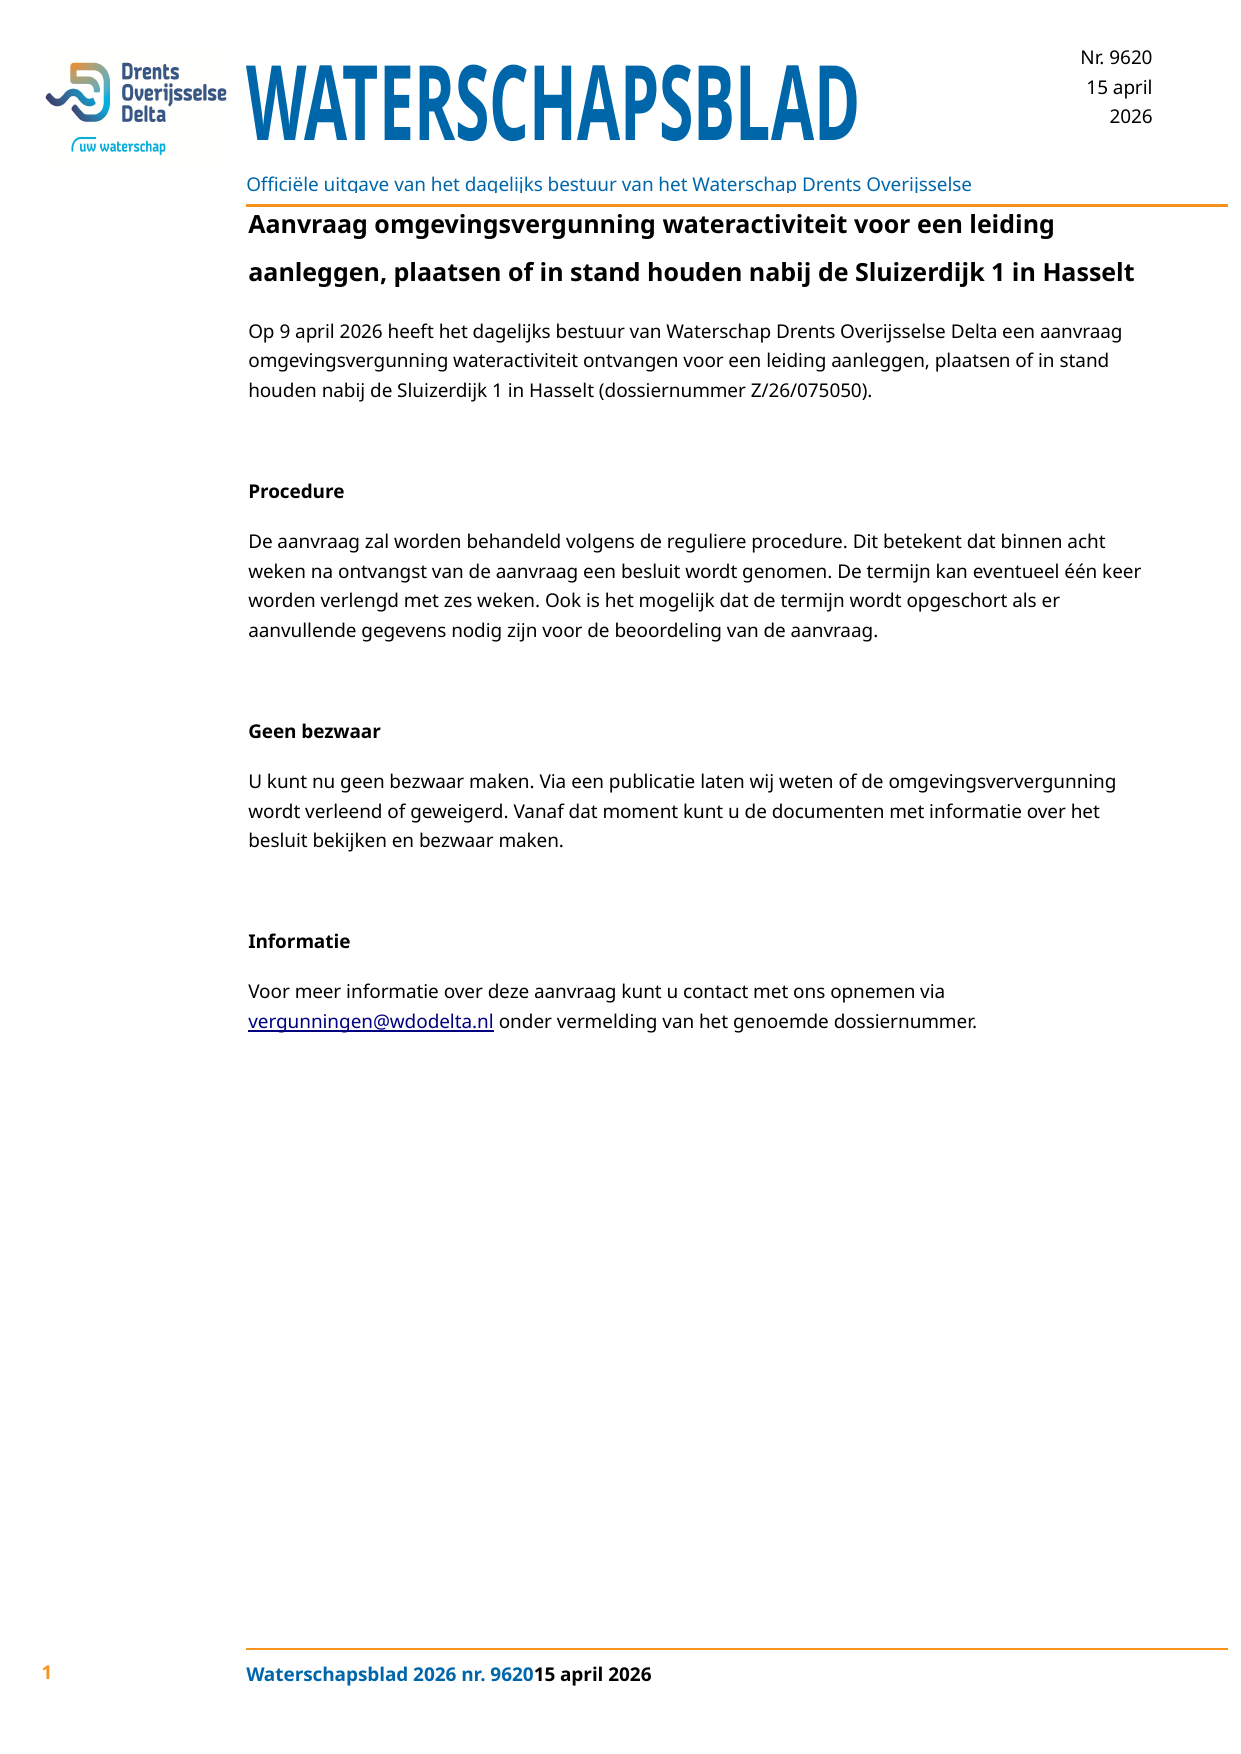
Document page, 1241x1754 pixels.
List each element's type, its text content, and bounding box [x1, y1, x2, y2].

text Op 9 april 2026 heeft het dagelijks bestuur van Waterschap Drents Overijsselse Delta een aanvraag omgevingsvergunning wateractiviteit ontvangen voor een leiding aanleggen, plaatsen of in stand houden nabij de Sluizerdijk 1 in Hasselt (dossiernummer Z/26/075050). [248, 318, 1152, 403]
picture [41, 47, 231, 172]
text Aanvraag omgevingsvergunning wateractiviteit voor een leiding aanleggen, plaatsen of in stand houden nabij de Sluizerdijk 1 in Hasselt [248, 207, 1152, 288]
text Geen bezwaar [248, 718, 1152, 744]
text Procedure [248, 478, 1152, 504]
text Voor meer informatie over deze aanvraag kunt u contact met ons opnemen via vergunningen@wdodelta.nl onder vermelding van het genoemde dossiernummer. [248, 979, 1152, 1034]
text Informatie [248, 928, 1152, 954]
text U kunt nu geen bezwaar maken. Via een publicatie laten wij weten of de omgevingsververgunning wordt verleend of geweigerd. Vanaf dat moment kunt u de documenten met informatie over het besluit bekijken en bezwaar maken. [248, 768, 1152, 853]
text De aanvraag zal worden behandeld volgens de reguliere procedure. Dit betekent dat binnen acht weken na ontvangst van de aanvraag een besluit wordt genomen. De termijn kan eventueel één keer worden verlengd met zes weken. Ook is het mogelijk dat de termijn wordt opgeschort als er aanvullende gegevens nodig zijn voor de beoordeling van de aanvraag. [248, 528, 1152, 643]
